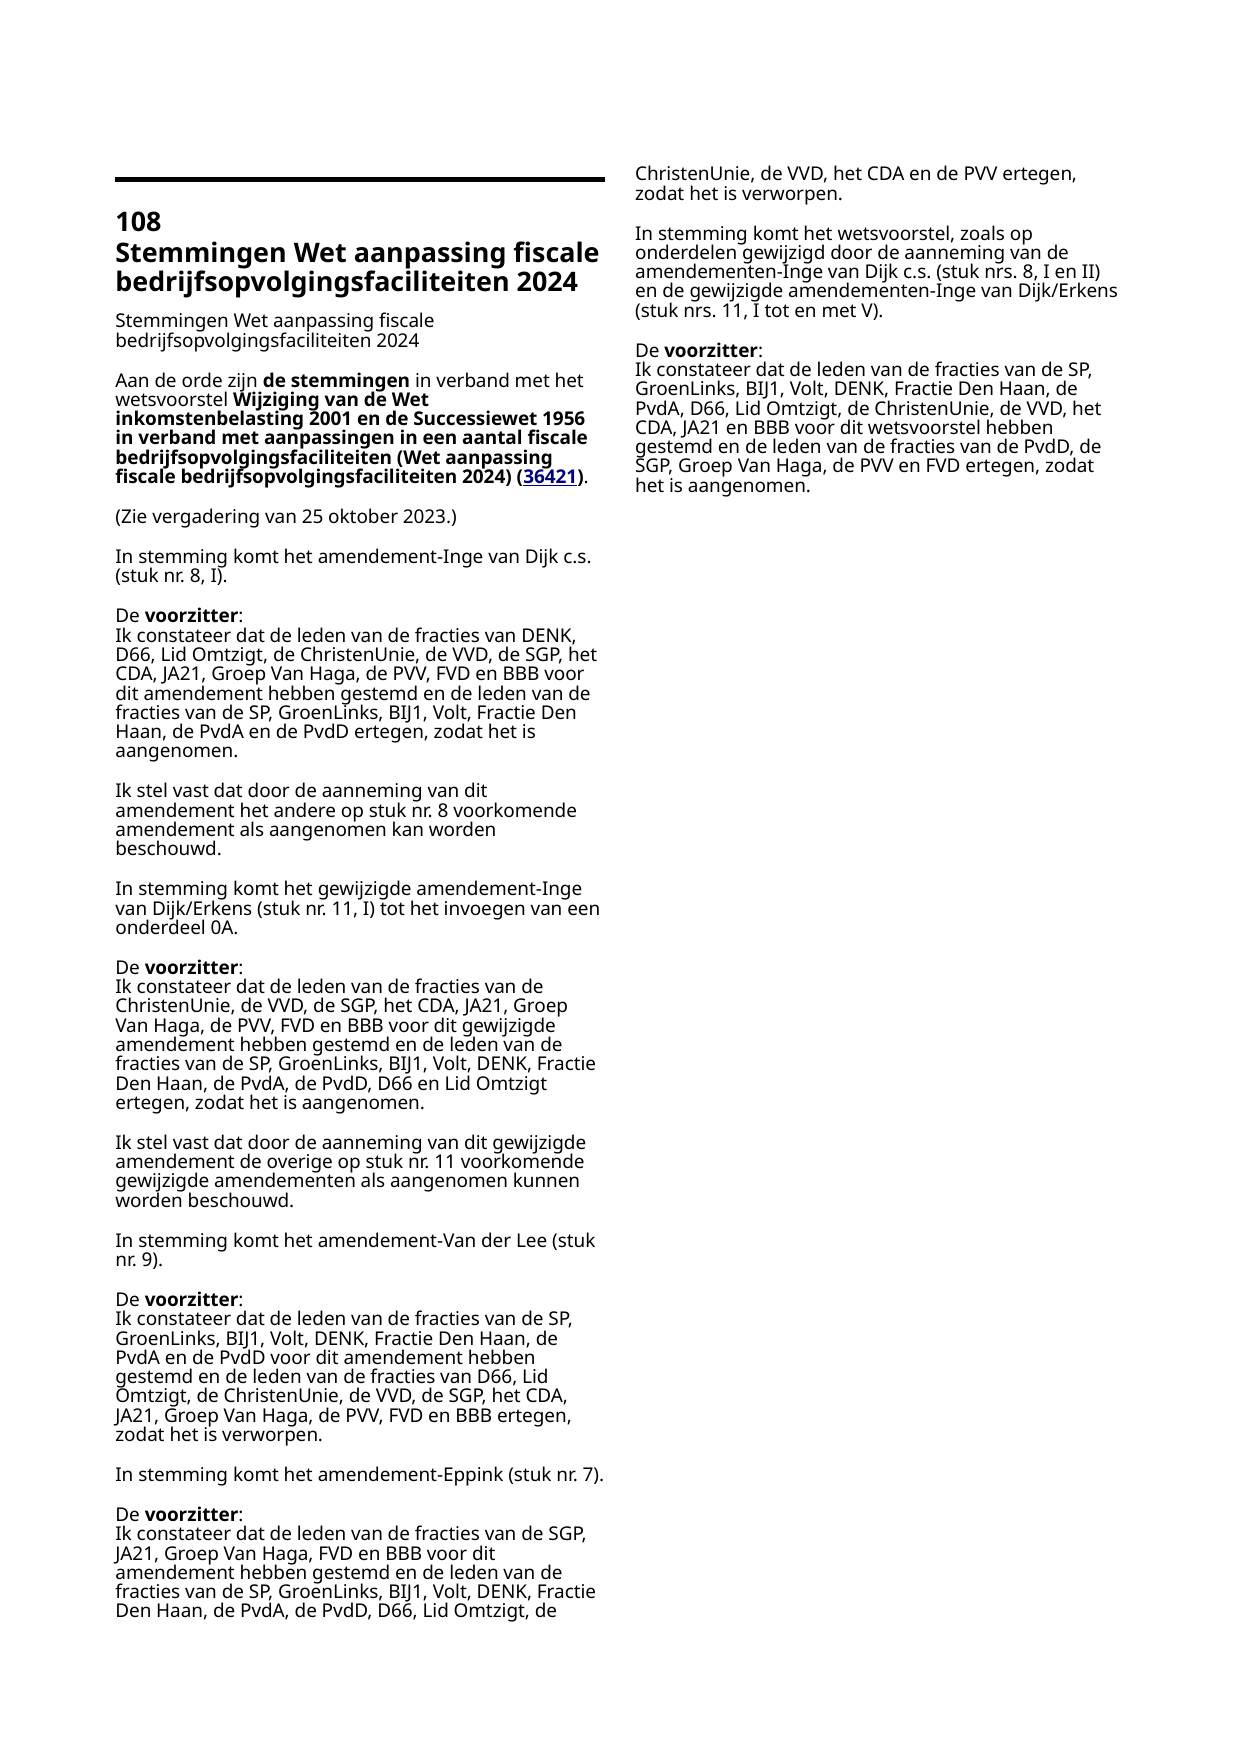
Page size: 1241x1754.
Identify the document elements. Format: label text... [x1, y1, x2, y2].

text Aan de orde zijn de stemmingen in verband met het wetsvoorstel Wijziging van de Wet inkomstenbelasting 2001 en de Successiewet 1956 in verband met aanpassingen in een aantal fiscale bedrijfsopvolgingsfaciliteiten (Wet aanpassing fiscale bedrijfsopvolgingsfaciliteiten 2024) (36421). [115, 372, 605, 487]
text (Zie vergadering van 25 oktober 2023.) [115, 508, 605, 527]
text Ik constateer dat de leden van de fracties van DENK, D66, Lid Omtzigt, de ChristenUnie, de VVD, de SGP, het CDA, JA21, Groep Van Haga, de PVV, FVD en BBB voor dit amendement hebben gestemd en de leden van de fracties van de SP, GroenLinks, BIJ1, Volt, Fractie Den Haan, de PvdA en de PvdD ertegen, zodat het is aangenomen. [115, 627, 605, 762]
text Ik constateer dat de leden van de fracties van de ChristenUnie, de VVD, de SGP, het CDA, JA21, Groep Van Haga, de PVV, FVD en BBB voor dit gewijzigde amendement hebben gestemd en de leden van de fracties van de SP, GroenLinks, BIJ1, Volt, DENK, Fractie Den Haan, de PvdA, de PvdD, D66 en Lid Omtzigt ertegen, zodat het is aangenomen. [115, 978, 605, 1113]
text In stemming komt het amendement-Inge van Dijk c.s. (stuk nr. 8, I). [115, 548, 605, 587]
text In stemming komt het amendement-Van der Lee (stuk nr. 9). [115, 1232, 605, 1270]
text De voorzitter: [115, 959, 605, 978]
text Ik stel vast dat door de aanneming van dit gewijzigde amendement de overige op stuk nr. 11 voorkomende gewijzigde amendementen als aangenomen kunnen worden beschouwd. [115, 1134, 605, 1211]
text Ik constateer dat de leden van de fracties van de SP, GroenLinks, BIJ1, Volt, DENK, Fractie Den Haan, de PvdA, D66, Lid Omtzigt, de ChristenUnie, de VVD, het CDA, JA21 en BBB voor dit wetsvoorstel hebben gestemd en de leden van de fracties van de PvdD, de SGP, Groep Van Haga, de PVV en FVD ertegen, zodat het is aangenomen. [635, 361, 1125, 496]
text Ik stel vast dat door de aanneming van dit amendement het andere op stuk nr. 8 voorkomende amendement als aangenomen kan worden beschouwd. [115, 782, 605, 859]
text De voorzitter: [635, 342, 1125, 361]
text Stemmingen Wet aanpassing fiscale bedrijfsopvolgingsfaciliteiten 2024 [115, 239, 605, 312]
text Ik constateer dat de leden van de fracties van de SGP, JA21, Groep Van Haga, FVD en BBB voor dit amendement hebben gestemd en de leden van de fracties van de SP, GroenLinks, BIJ1, Volt, DENK, Fractie Den Haan, de PvdA, de PvdD, D66, Lid Omtzigt, de [115, 1525, 605, 1622]
text De voorzitter: [115, 607, 605, 627]
text In stemming komt het amendement-Eppink (stuk nr. 7). [115, 1466, 605, 1485]
text In stemming komt het gewijzigde amendement-Inge van Dijk/Erkens (stuk nr. 11, I) tot het invoegen van een onderdeel 0A. [115, 880, 605, 938]
text ChristenUnie, de VVD, het CDA en de PVV ertegen, zodat het is verworpen. [635, 165, 1125, 204]
text De voorzitter: [115, 1506, 605, 1525]
text De voorzitter: [115, 1291, 605, 1310]
text Stemmingen Wet aanpassing fiscale bedrijfsopvolgingsfaciliteiten 2024 [115, 312, 605, 351]
text Ik constateer dat de leden van de fracties van de SP, GroenLinks, BIJ1, Volt, DENK, Fractie Den Haan, de PvdA en de PvdD voor dit amendement hebben gestemd en de leden van de fracties van D66, Lid Omtzigt, de ChristenUnie, de VVD, de SGP, het CDA, JA21, Groep Van Haga, de PVV, FVD en BBB ertegen, zodat het is verworpen. [115, 1310, 605, 1445]
text In stemming komt het wetsvoorstel, zoals op onderdelen gewijzigd door de aanneming van de amendementen-Inge van Dijk c.s. (stuk nrs. 8, I en II) en de gewijzigde amendementen-Inge van Dijk/Erkens (stuk nrs. 11, I tot en met V). [635, 225, 1125, 321]
text 108 [115, 203, 605, 239]
